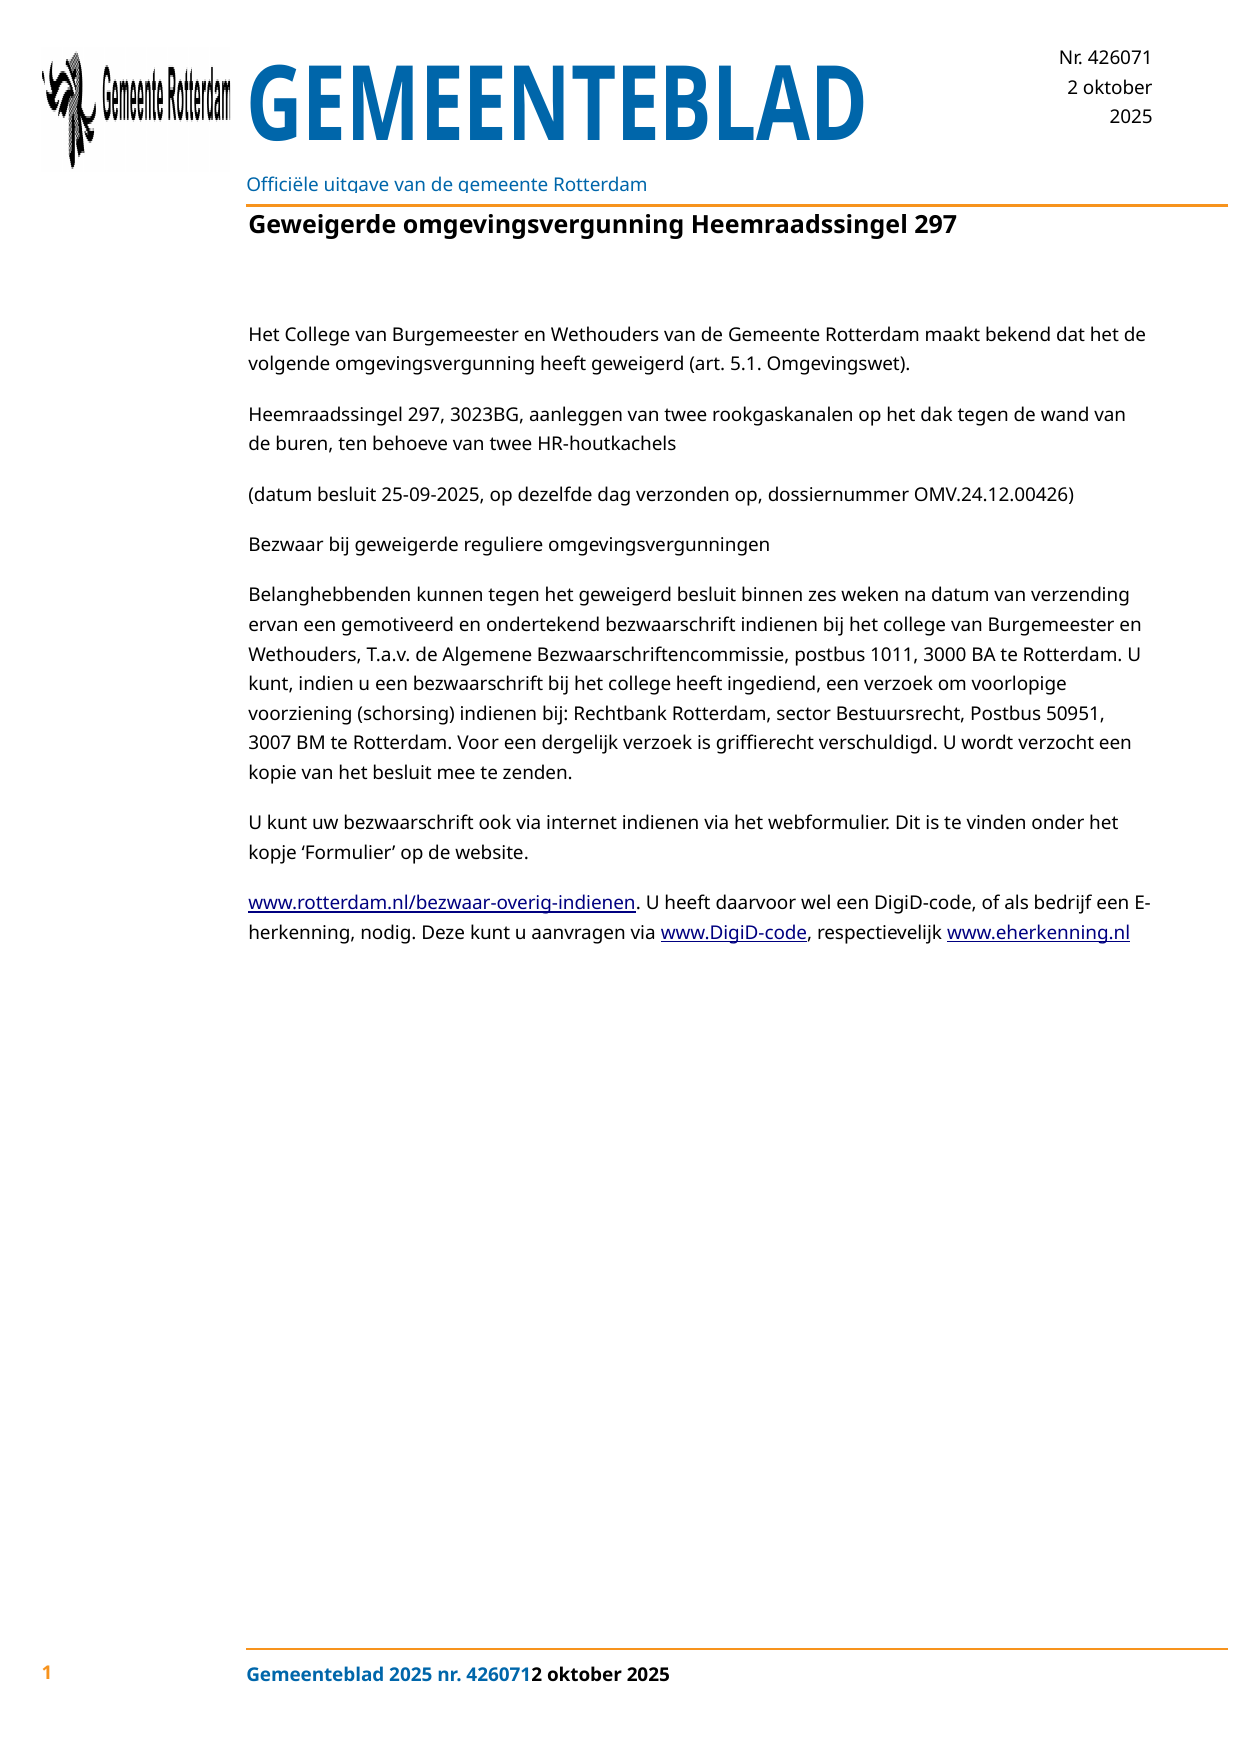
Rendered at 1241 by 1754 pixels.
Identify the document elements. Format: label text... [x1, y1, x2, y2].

text U kunt uw bezwaarschrift ook via internet indienen via het webformulier. Dit is te vinden onder het kopje ‘Formulier’ op de website. [248, 809, 1152, 865]
picture [41, 47, 231, 172]
text www.rotterdam.nl/bezwaar-overig-indienen. U heeft daarvoor wel een DigiD-code, of als bedrijf een E-herkenning, nodig. Deze kunt u aanvragen via www.DigiD-code, respectievelijk www.eherkenning.nl [248, 889, 1152, 945]
text Het College van Burgemeester en Wethouders van de Gemeente Rotterdam maakt bekend dat het de volgende omgevingsvergunning heeft geweigerd (art. 5.1. Omgevingswet). [248, 321, 1152, 376]
text Bezwaar bij geweigerde reguliere omgevingsvergunningen [248, 531, 1152, 557]
text Belanghebbenden kunnen tegen het geweigerd besluit binnen zes weken na datum van verzending ervan een gemotiveerd en ondertekend bezwaarschrift indienen bij het college van Burgemeester en Wethouders, T.a.v. de Algemene Bezwaarschriftencommissie, postbus 1011, 3000 BA te Rotterdam. U kunt, indien u een bezwaarschrift bij het college heeft ingediend, een verzoek om voorlopige voorziening (schorsing) indienen bij: Rechtbank Rotterdam, sector Bestuursrecht, Postbus 50951, 3007 BM te Rotterdam. Voor een dergelijk verzoek is griffierecht verschuldigd. U wordt verzocht een kopie van het besluit mee te zenden. [248, 582, 1152, 785]
text Heemraadssingel 297, 3023BG, aanleggen van twee rookgaskanalen op het dak tegen de wand van de buren, ten behoeve van twee HR-houtkachels [248, 401, 1152, 456]
text Geweigerde omgevingsvergunning Heemraadssingel 297 [248, 207, 1152, 241]
text (datum besluit 25-09-2025, op dezelfde dag verzonden op, dossiernummer OMV.24.12.00426) [248, 481, 1152, 506]
